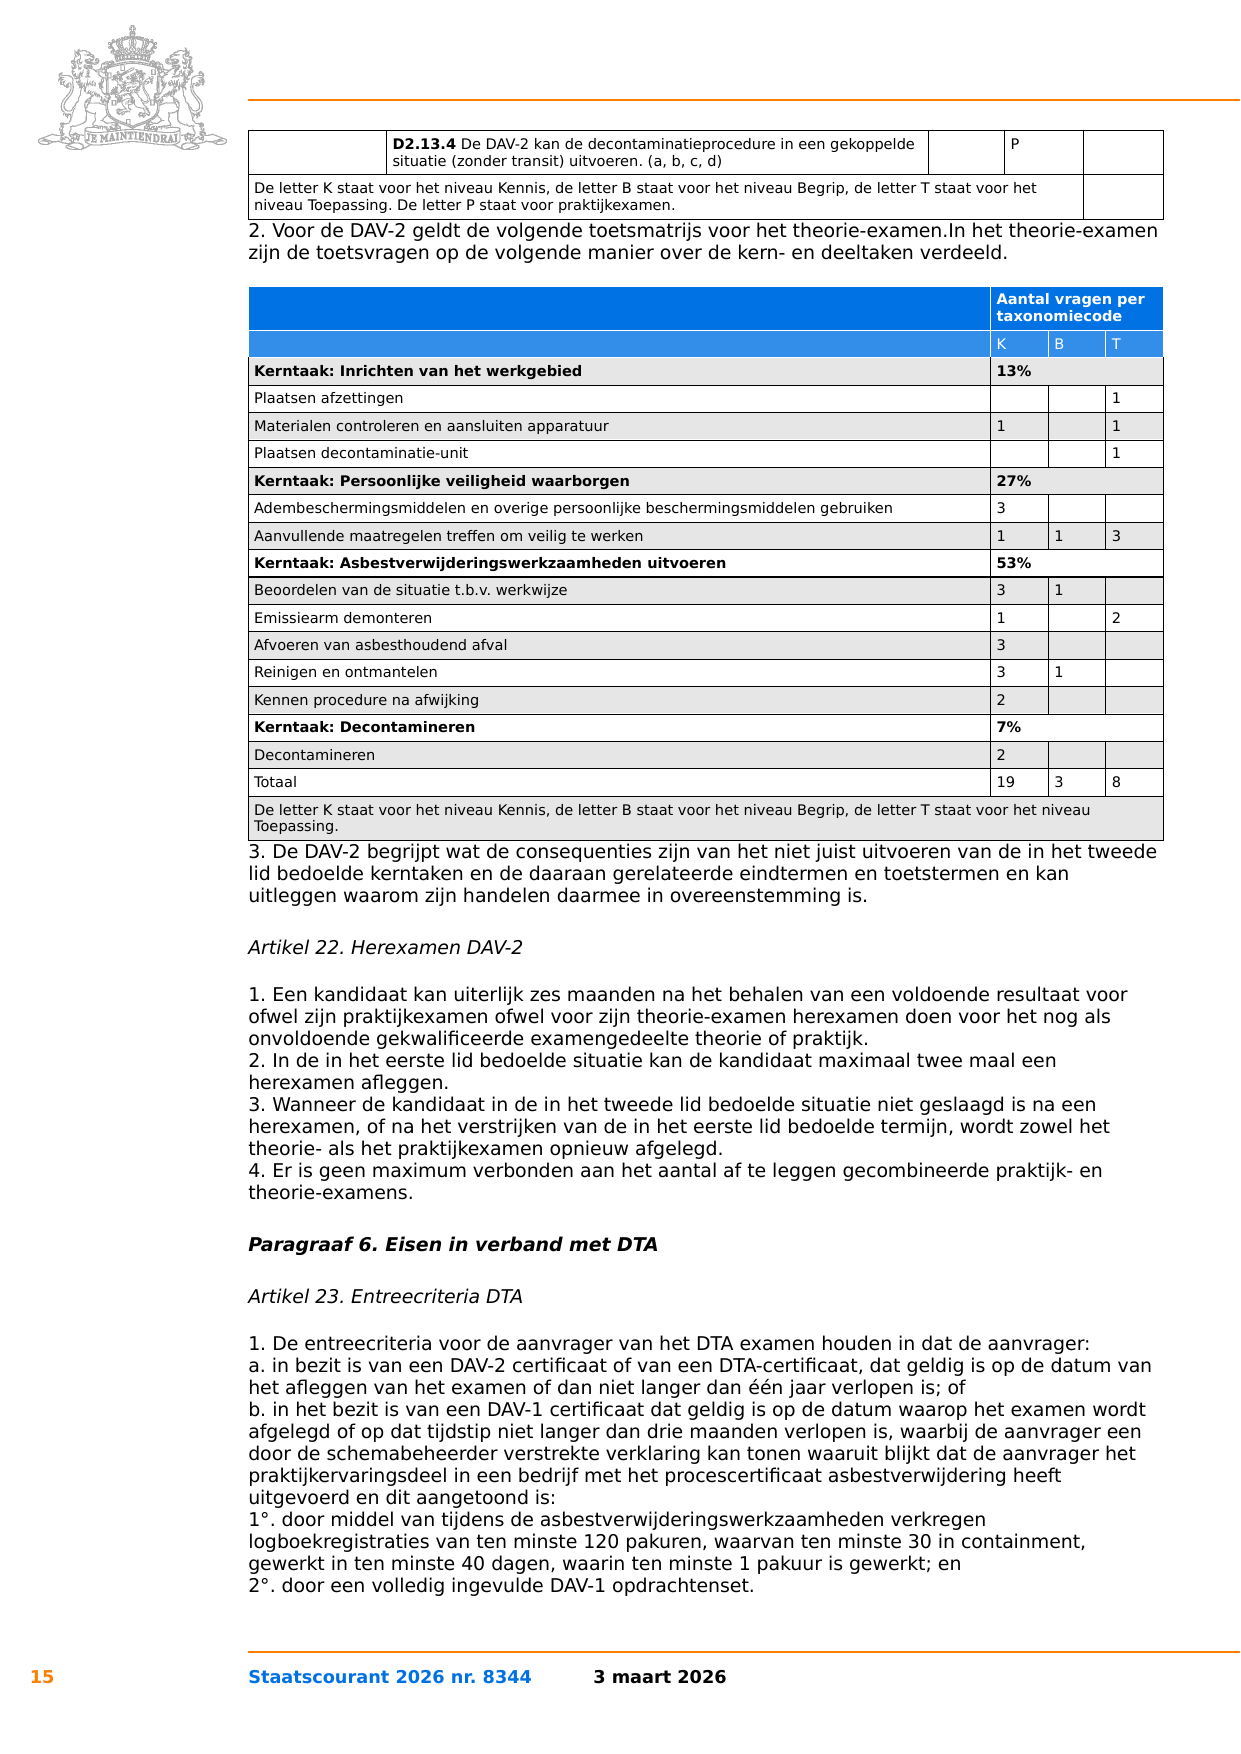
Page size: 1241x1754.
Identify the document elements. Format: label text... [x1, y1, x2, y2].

table_cell 1 [991, 605, 1048, 631]
table_cell [1106, 632, 1163, 659]
table_cell 3 [1106, 523, 1163, 549]
table_cell [991, 386, 1048, 412]
text 1. Een kandidaat kan uiterlijk zes maanden na het behalen van een voldoende resultaat voor ofwel zijn praktijkexamen ofwel voor zijn theorie-examen herexamen doen voor het nog als onvoldoende gekwalificeerde examengedeelte theorie of praktijk. [248, 984, 1163, 1050]
text 1. De entreecriteria voor de aanvrager van het DTA examen houden in dat de aanvrager: [248, 1333, 1163, 1355]
table_cell Kerntaak: Decontamineren [249, 715, 990, 741]
table_cell [1049, 495, 1105, 522]
text 2. In de in het eerste lid bedoelde situatie kan de kandidaat maximaal twee maal een herexamen afleggen. [248, 1050, 1163, 1094]
subtitle Artikel 22. Herexamen DAV-2 [248, 937, 1163, 959]
table_header [249, 287, 990, 330]
table_cell 8 [1106, 769, 1163, 796]
table_cell [1106, 687, 1163, 713]
table_cell [1106, 495, 1163, 522]
table_cell 19 [991, 769, 1048, 796]
table_cell Emissiearm demonteren [249, 605, 990, 631]
table_header Aantal vragen per taxonomiecode [991, 287, 1163, 330]
table_cell 3 [991, 632, 1048, 659]
text 3. De DAV-2 begrijpt wat de consequenties zijn van het niet juist uitvoeren van de in het tweede lid bedoelde kerntaken en de daaraan gerelateerde eindtermen en toetstermen en kan uitleggen waarom zijn handelen daarmee in overeenstemming is. [248, 841, 1163, 907]
table_cell Adembeschermingsmiddelen en overige persoonlijke beschermingsmiddelen gebruiken [249, 495, 990, 522]
table_cell [929, 131, 1004, 174]
table_cell 1 [1106, 413, 1163, 439]
table_cell Plaatsen afzettingen [249, 386, 990, 412]
table_cell P [1005, 131, 1083, 174]
table_cell Kerntaak: Persoonlijke veiligheid waarborgen [249, 468, 990, 494]
text b. in het bezit is van een DAV-1 certificaat dat geldig is op de datum waarop het examen wordt afgelegd of op dat tijdstip niet langer dan drie maanden verlopen is, waarbij de aanvrager een door de schemabeheerder verstrekte verklaring kan tonen waaruit blijkt dat de aanvrager het praktijkervaringsdeel in een bedrijf met het procescertificaat asbestverwijdering heeft uitgevoerd en dit aangetoond is: [248, 1399, 1163, 1508]
table_cell 3 [991, 660, 1048, 686]
table_cell 7% [991, 715, 1163, 741]
table_cell Materialen controleren en aansluiten apparatuur [249, 413, 990, 439]
text 3. Wanneer de kandidaat in de in het tweede lid bedoelde situatie niet geslaagd is na een herexamen, of na het verstrijken van de in het eerste lid bedoelde termijn, wordt zowel het theorie- als het praktijkexamen opnieuw afgelegd. [248, 1094, 1163, 1160]
table_cell 3 [991, 578, 1048, 604]
table_cell Beoordelen van de situatie t.b.v. werkwijze [249, 578, 990, 604]
table_cell Totaal [249, 769, 990, 796]
table_cell [1049, 632, 1105, 659]
table_cell 1 [991, 413, 1048, 439]
table_cell Plaatsen decontaminatie-unit [249, 441, 990, 467]
table_cell Kerntaak: Asbestverwijderingswerkzaamheden uitvoeren [249, 550, 990, 576]
table_cell 1 [1106, 386, 1163, 412]
text 1°. door middel van tijdens de asbestverwijderingswerkzaamheden verkregen logboekregistraties van ten minste 120 pakuren, waarvan ten minste 30 in containment, gewerkt in ten minste 40 dagen, waarin ten minste 1 pakuur is gewerkt; en [248, 1508, 1163, 1574]
table_cell T [1106, 331, 1163, 357]
table_cell [1084, 175, 1163, 219]
text a. in bezit is van een DAV-2 certificaat of van een DTA-certificaat, dat geldig is op de datum van het afleggen van het examen of dan niet langer dan één jaar verlopen is; of [248, 1355, 1163, 1399]
table_cell [1049, 386, 1105, 412]
text 2. Voor de DAV-2 geldt de volgende toetsmatrijs voor het theorie-examen.In het theorie-examen zijn de toetsvragen op de volgende manier over de kern- en deeltaken verdeeld. [248, 220, 1163, 264]
table_cell Afvoeren van asbesthoudend afval [249, 632, 990, 659]
table_cell 1 [1106, 441, 1163, 467]
picture [38, 25, 227, 150]
table_cell 1 [1049, 660, 1105, 686]
table_cell 53% [991, 550, 1163, 576]
table_cell 1 [1049, 578, 1105, 604]
table_cell Kerntaak: Inrichten van het werkgebied [249, 358, 990, 385]
table_cell De letter K staat voor het niveau Kennis, de letter B staat voor het niveau Begrip, de letter T staat voor het niveau Toepassing. De letter P staat voor praktijkexamen. [249, 175, 1083, 219]
table_cell 3 [1049, 769, 1105, 796]
table_cell B [1049, 331, 1105, 357]
table_cell Reinigen en ontmantelen [249, 660, 990, 686]
table_cell 3 [991, 495, 1048, 522]
table_cell [1106, 660, 1163, 686]
text 4. Er is geen maximum verbonden aan het aantal af te leggen gecombineerde praktijk- en theorie-examens. [248, 1160, 1163, 1204]
table_cell 2 [991, 742, 1048, 768]
table_cell 1 [991, 523, 1048, 549]
table_cell Kennen procedure na afwijking [249, 687, 990, 713]
subtitle Paragraaf 6. Eisen in verband met DTA [248, 1234, 1163, 1256]
table_cell [1049, 742, 1105, 768]
table_cell [1049, 413, 1105, 439]
table_cell Decontamineren [249, 742, 990, 768]
table_cell [1106, 742, 1163, 768]
table_cell 27% [991, 468, 1163, 494]
table_cell [991, 441, 1048, 467]
text 2°. door een volledig ingevulde DAV-1 opdrachtenset. [248, 1574, 1163, 1596]
table_cell [1049, 687, 1105, 713]
table_cell [1106, 578, 1163, 604]
table_cell K [991, 331, 1048, 357]
table_cell De letter K staat voor het niveau Kennis, de letter B staat voor het niveau Begrip, de letter T staat voor het niveau Toepassing. [249, 797, 1163, 840]
table_cell [1049, 605, 1105, 631]
table_cell 2 [991, 687, 1048, 713]
table_cell 2 [1106, 605, 1163, 631]
table_cell Aanvullende maatregelen treffen om veilig te werken [249, 523, 990, 549]
table_cell [249, 331, 990, 357]
table_cell 1 [1049, 523, 1105, 549]
table_cell [1084, 131, 1163, 174]
subtitle Artikel 23. Entreecriteria DTA [248, 1286, 1163, 1308]
table_cell [1049, 441, 1105, 467]
table_cell [249, 131, 386, 174]
table_cell D2.13.4 De DAV-2 kan de decontaminatieprocedure in een gekoppelde situatie (zonder transit) uitvoeren. (a, b, c, d) [387, 131, 928, 174]
table_cell 13% [991, 358, 1163, 385]
